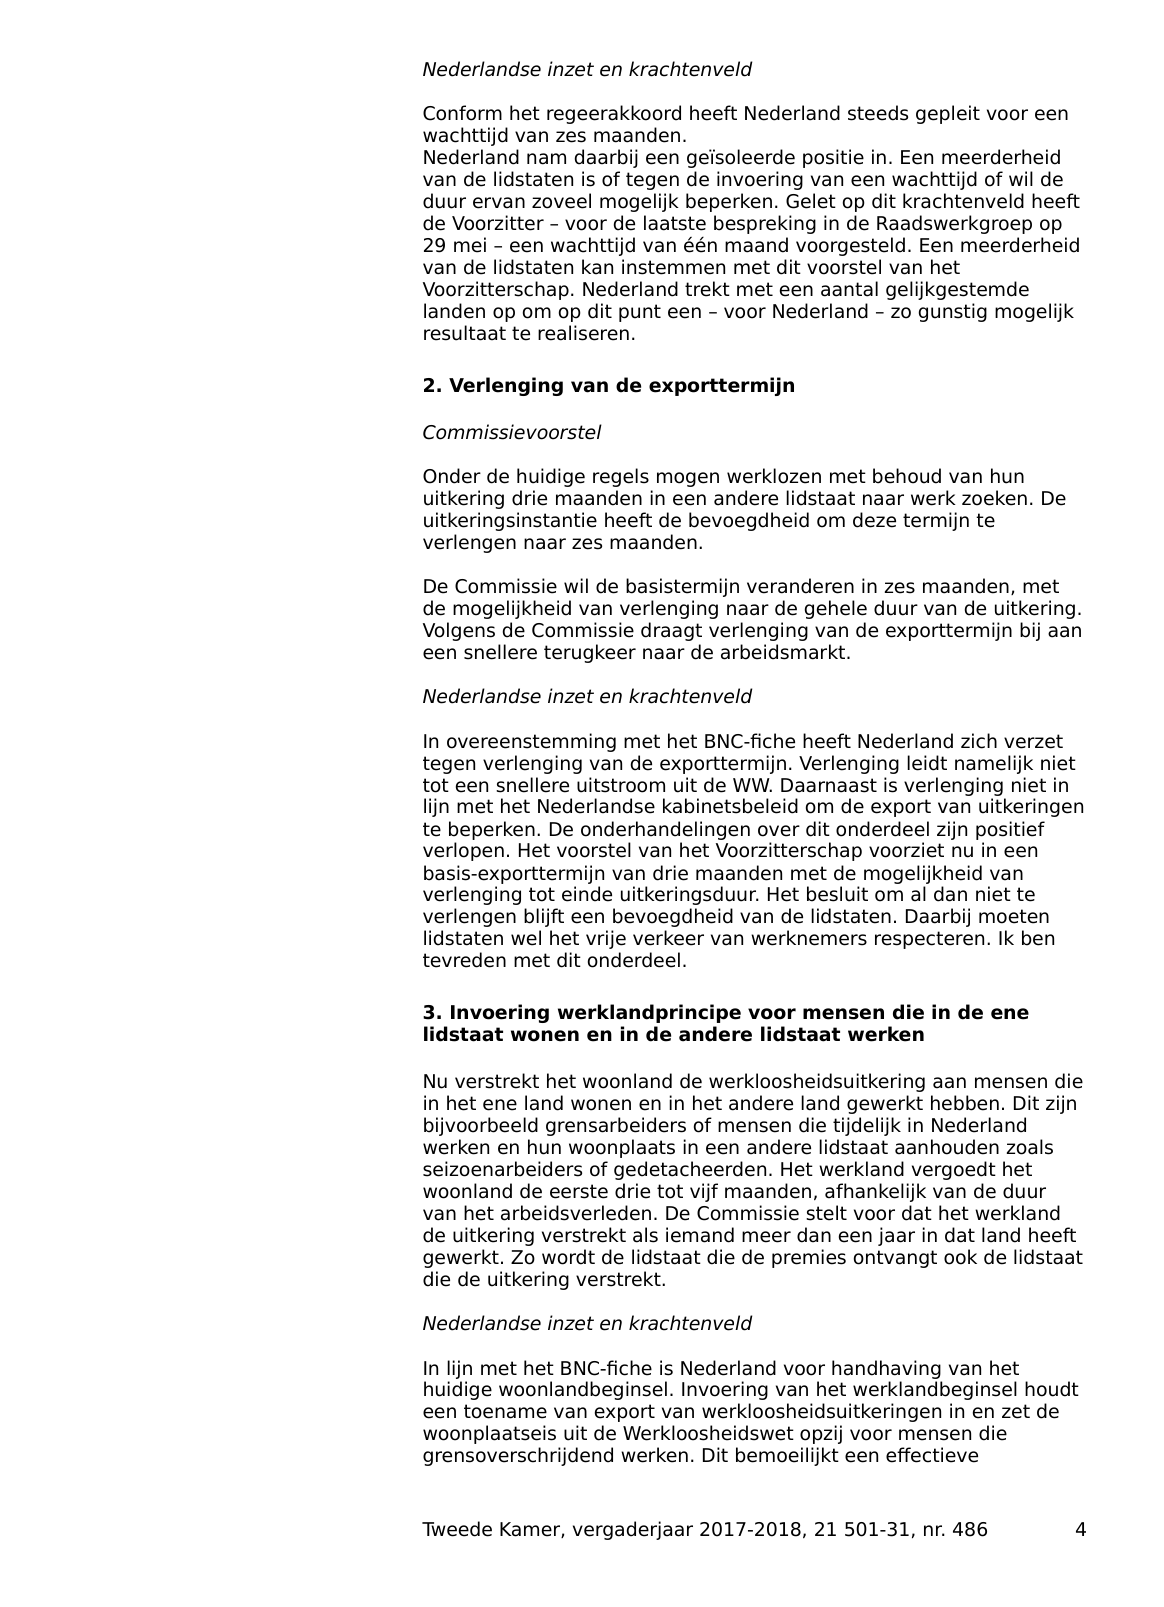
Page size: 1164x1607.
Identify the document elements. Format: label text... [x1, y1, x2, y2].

text De Commissie wil de basistermijn veranderen in zes maanden, met de mogelijkheid van verlenging naar de gehele duur van de uitkering. Volgens de Commissie draagt verlenging van de exporttermijn bij aan een snellere terugkeer naar de arbeidsmarkt. [422, 576, 1087, 664]
text Nederland nam daarbij een geïsoleerde positie in. Een meerderheid van de lidstaten is of tegen de invoering van een wachttijd of wil de duur ervan zoveel mogelijk beperken. Gelet op dit krachtenveld heeft de Voorzitter – voor de laatste bespreking in de Raadswerkgroep op 29 mei – een wachttijd van één maand voorgesteld. Een meerderheid van de lidstaten kan instemmen met dit voorstel van het Voorzitterschap. Nederland trekt met een aantal gelijkgestemde landen op om op dit punt een – voor Nederland – zo gunstig mogelijk resultaat te realiseren. [422, 147, 1087, 345]
subtitle 2. Verlenging van de exporttermijn [422, 375, 1087, 397]
subtitle Nederlandse inzet en krachtenveld [422, 686, 1087, 708]
subtitle Nederlandse inzet en krachtenveld [422, 59, 1087, 81]
text Onder de huidige regels mogen werklozen met behoud van hun uitkering drie maanden in een andere lidstaat naar werk zoeken. De uitkeringsinstantie heeft de bevoegdheid om deze termijn te verlengen naar zes maanden. [422, 466, 1087, 554]
subtitle 3. Invoering werklandprincipe voor mensen die in de ene lidstaat wonen en in de andere lidstaat werken [422, 1002, 1087, 1046]
text In lijn met het BNC-fiche is Nederland voor handhaving van het huidige woonlandbeginsel. Invoering van het werklandbeginsel houdt een toename van export van werkloosheidsuitkeringen in en zet de woonplaatseis uit de Werkloosheidswet opzij voor mensen die grensoverschrijdend werken. Dit bemoeilijkt een effectieve [422, 1357, 1087, 1467]
subtitle Commissievoorstel [422, 422, 1087, 444]
text Nu verstrekt het woonland de werkloosheidsuitkering aan mensen die in het ene land wonen en in het andere land gewerkt hebben. Dit zijn bijvoorbeeld grensarbeiders of mensen die tijdelijk in Nederland werken en hun woonplaats in een andere lidstaat aanhouden zoals seizoenarbeiders of gedetacheerden. Het werkland vergoedt het woonland de eerste drie tot vijf maanden, afhankelijk van de duur van het arbeidsverleden. De Commissie stelt voor dat het werkland de uitkering verstrekt als iemand meer dan een jaar in dat land heeft gewerkt. Zo wordt de lidstaat die de premies ontvangt ook de lidstaat die de uitkering verstrekt. [422, 1071, 1087, 1291]
subtitle Nederlandse inzet en krachtenveld [422, 1313, 1087, 1335]
text In overeenstemming met het BNC-fiche heeft Nederland zich verzet tegen verlenging van de exporttermijn. Verlenging leidt namelijk niet tot een snellere uitstroom uit de WW. Daarnaast is verlenging niet in lijn met het Nederlandse kabinetsbeleid om de export van uitkeringen te beperken. De onderhandelingen over dit onderdeel zijn positief verlopen. Het voorstel van het Voorzitterschap voorziet nu in een basis-exporttermijn van drie maanden met de mogelijkheid van verlenging tot einde uitkeringsduur. Het besluit om al dan niet te verlengen blijft een bevoegdheid van de lidstaten. Daarbij moeten lidstaten wel het vrije verkeer van werknemers respecteren. Ik ben tevreden met dit onderdeel. [422, 731, 1087, 972]
text Conform het regeerakkoord heeft Nederland steeds gepleit voor een wachttijd van zes maanden. [422, 103, 1087, 147]
